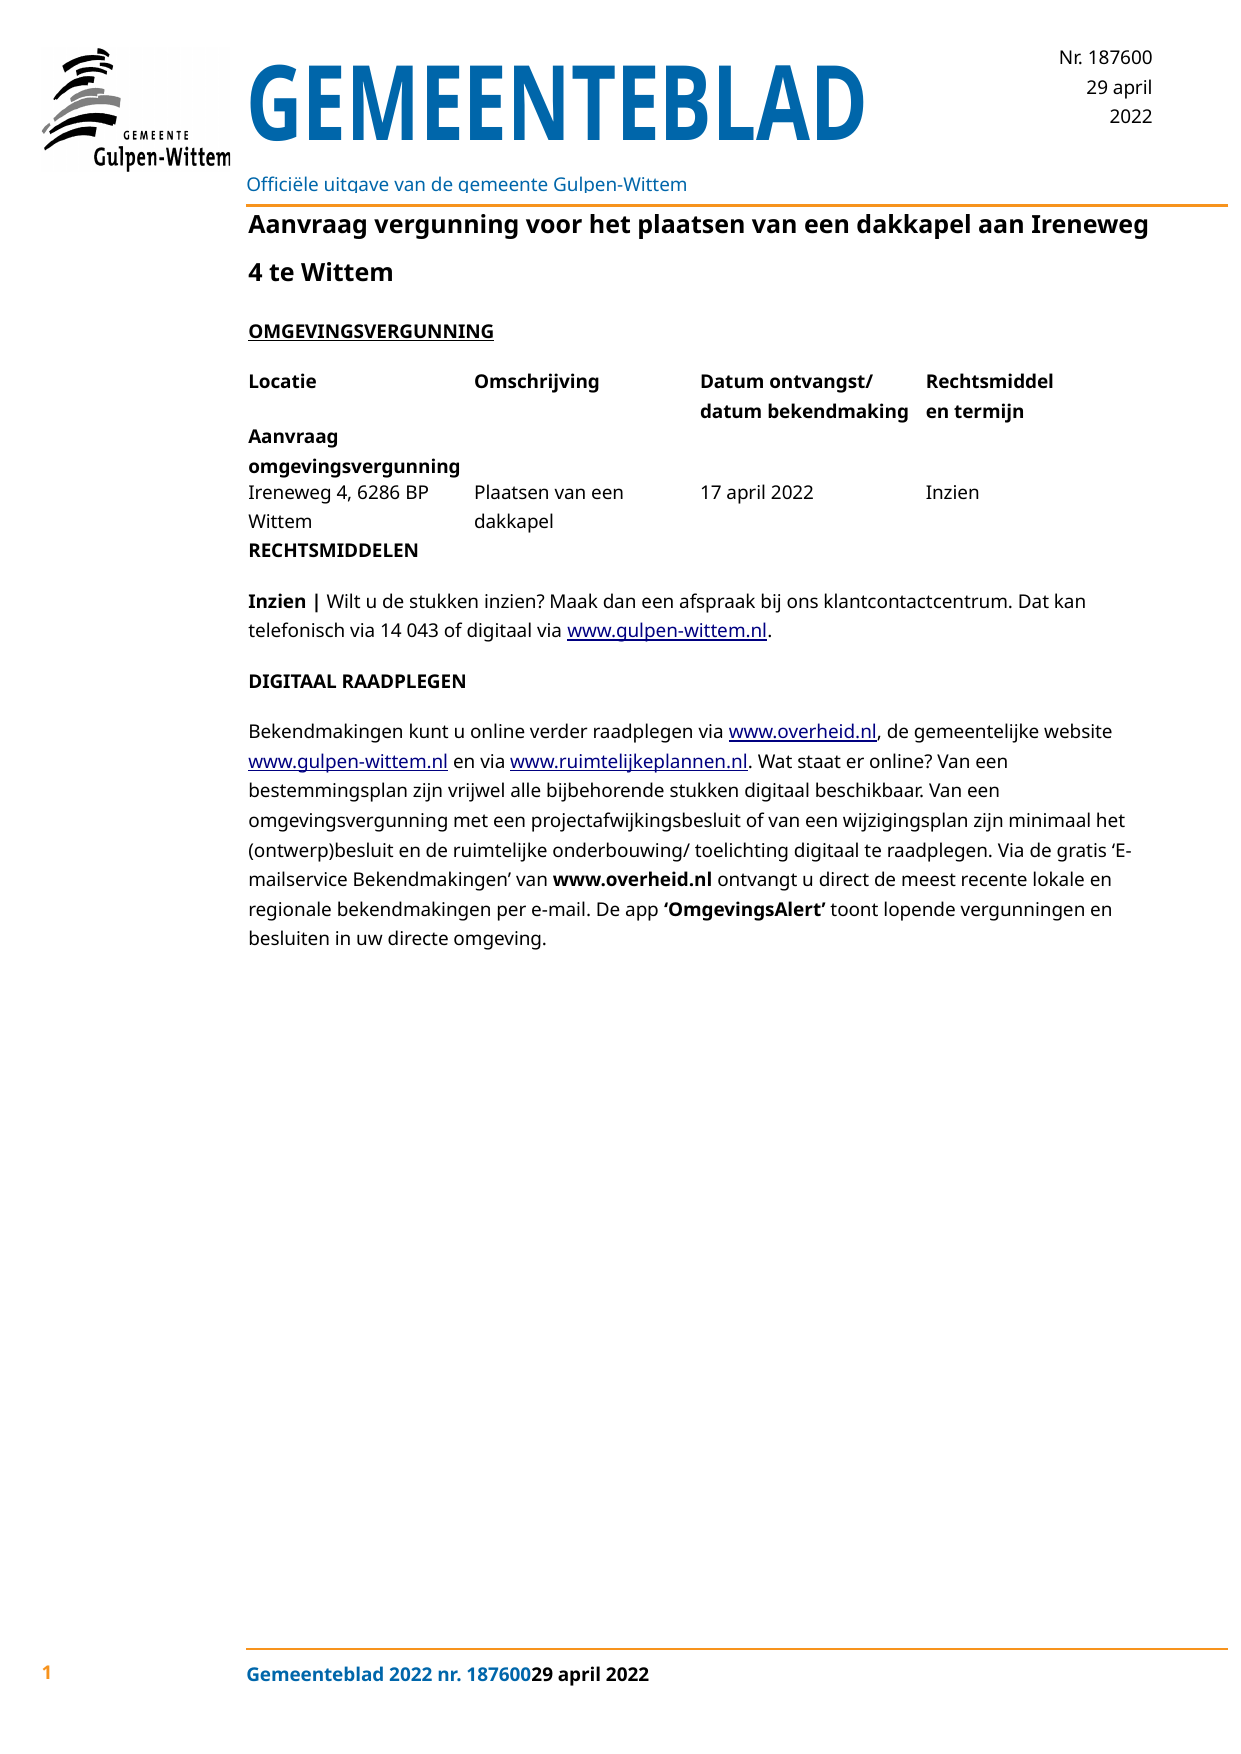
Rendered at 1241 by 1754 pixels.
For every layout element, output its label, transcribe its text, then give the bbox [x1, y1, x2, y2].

picture [41, 47, 231, 172]
table_cell Aanvraag omgevingsvergunning [248, 424, 474, 479]
table_header Locatie [248, 369, 474, 424]
text Aanvraag vergunning voor het plaatsen van een dakkapel aan Ireneweg 4 te Wittem [248, 207, 1152, 288]
table_cell [926, 424, 1152, 479]
table_header Rechtsmiddel en termijn [926, 369, 1152, 424]
table_header Datum ontvangst/ datum bekendmaking [700, 369, 926, 424]
text DIGITAAL RAADPLEGEN [248, 668, 1152, 694]
table_cell 17 april 2022 [700, 479, 926, 534]
table_header Omschrijving [474, 369, 700, 424]
text Bekendmakingen kunt u online verder raadplegen via www.overheid.nl, de gemeentelijke website www.gulpen-wittem.nl en via www.ruimtelijkeplannen.nl. Wat staat er online? Van een bestemmingsplan zijn vrijwel alle bijbehorende stukken digitaal beschikbaar. Van een omgevingsvergunning met een projectafwijkingsbesluit of van een wijzigingsplan zijn minimaal het (ontwerp)besluit en de ruimtelijke onderbouwing/ toelichting digitaal te raadplegen. Via de gratis ‘E-mailservice Bekendmakingen’ van www.overheid.nl ontvangt u direct de meest recente lokale en regionale bekendmakingen per e-mail. De app ‘OmgevingsAlert’ toont lopende vergunningen en besluiten in uw directe omgeving. [248, 718, 1152, 951]
text OMGEVINGSVERGUNNING [248, 318, 1152, 344]
text RECHTSMIDDELEN [248, 538, 1152, 563]
table_cell Plaatsen van een dakkapel [474, 479, 700, 534]
table_cell Ireneweg 4, 6286 BP Wittem [248, 479, 474, 534]
table_cell [474, 424, 700, 479]
text Inzien | Wilt u de stukken inzien? Maak dan een afspraak bij ons klantcontactcentrum. Dat kan telefonisch via 14 043 of digitaal via www.gulpen-wittem.nl. [248, 588, 1152, 643]
table_cell [700, 424, 926, 479]
table_cell Inzien [926, 479, 1152, 534]
